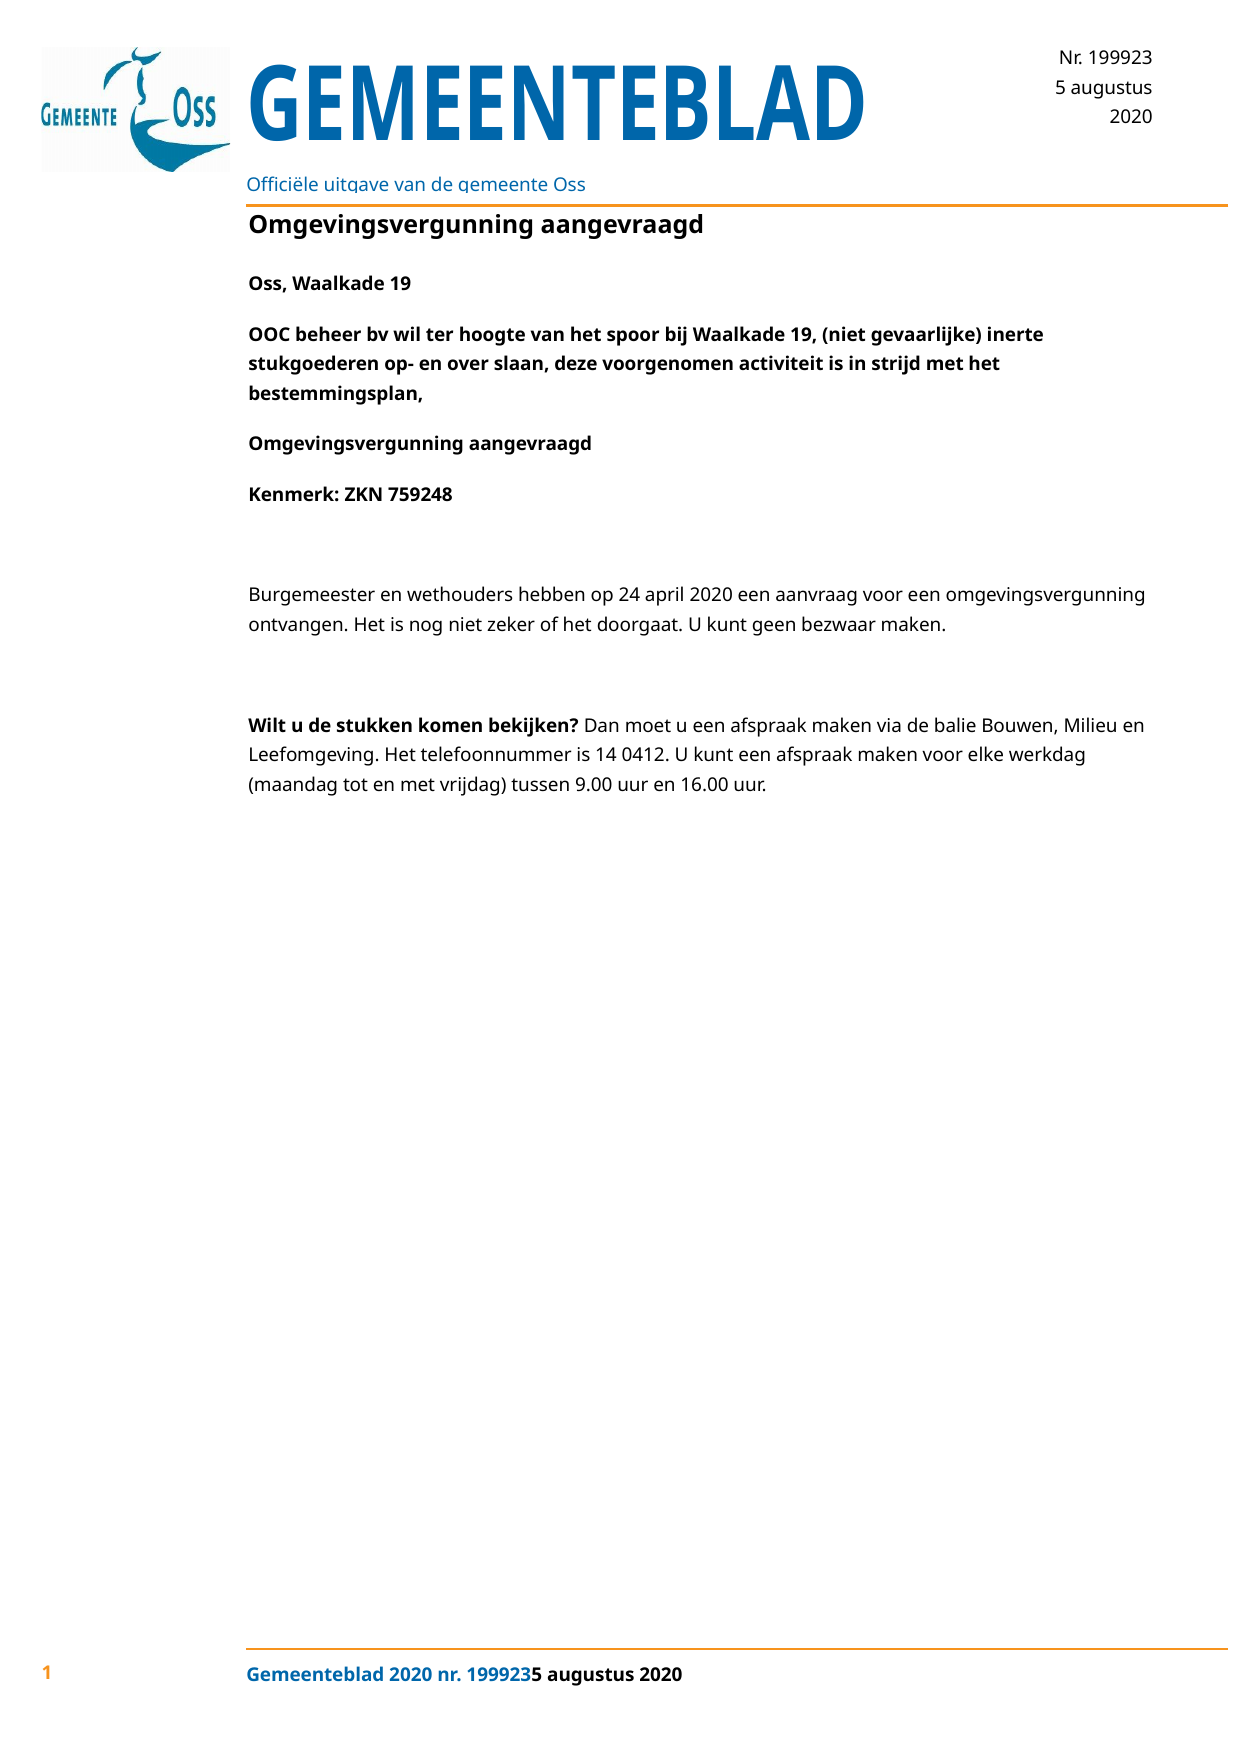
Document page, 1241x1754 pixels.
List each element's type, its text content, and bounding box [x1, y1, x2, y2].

text Omgevingsvergunning aangevraagd [248, 430, 1152, 456]
text Omgevingsvergunning aangevraagd [248, 207, 1152, 241]
text Burgemeester en wethouders hebben op 24 april 2020 een aanvraag voor een omgevingsvergunning ontvangen. Het is nog niet zeker of het doorgaat. U kunt geen bezwaar maken. [248, 582, 1152, 637]
text Oss, Waalkade 19 [248, 270, 1152, 296]
text Wilt u de stukken komen bekijken? Dan moet u een afspraak maken via de balie Bouwen, Milieu en Leefomgeving. Het telefoonnummer is 14 0412. U kunt een afspraak maken voor elke werkdag (maandag tot en met vrijdag) tussen 9.00 uur en 16.00 uur. [248, 712, 1152, 797]
picture [41, 47, 231, 172]
text Kenmerk: ZKN 759248 [248, 481, 1152, 506]
text OOC beheer bv wil ter hoogte van het spoor bij Waalkade 19, (niet gevaarlijke) inerte stukgoederen op- en over slaan, deze voorgenomen activiteit is in strijd met het bestemmingsplan, [248, 321, 1152, 406]
